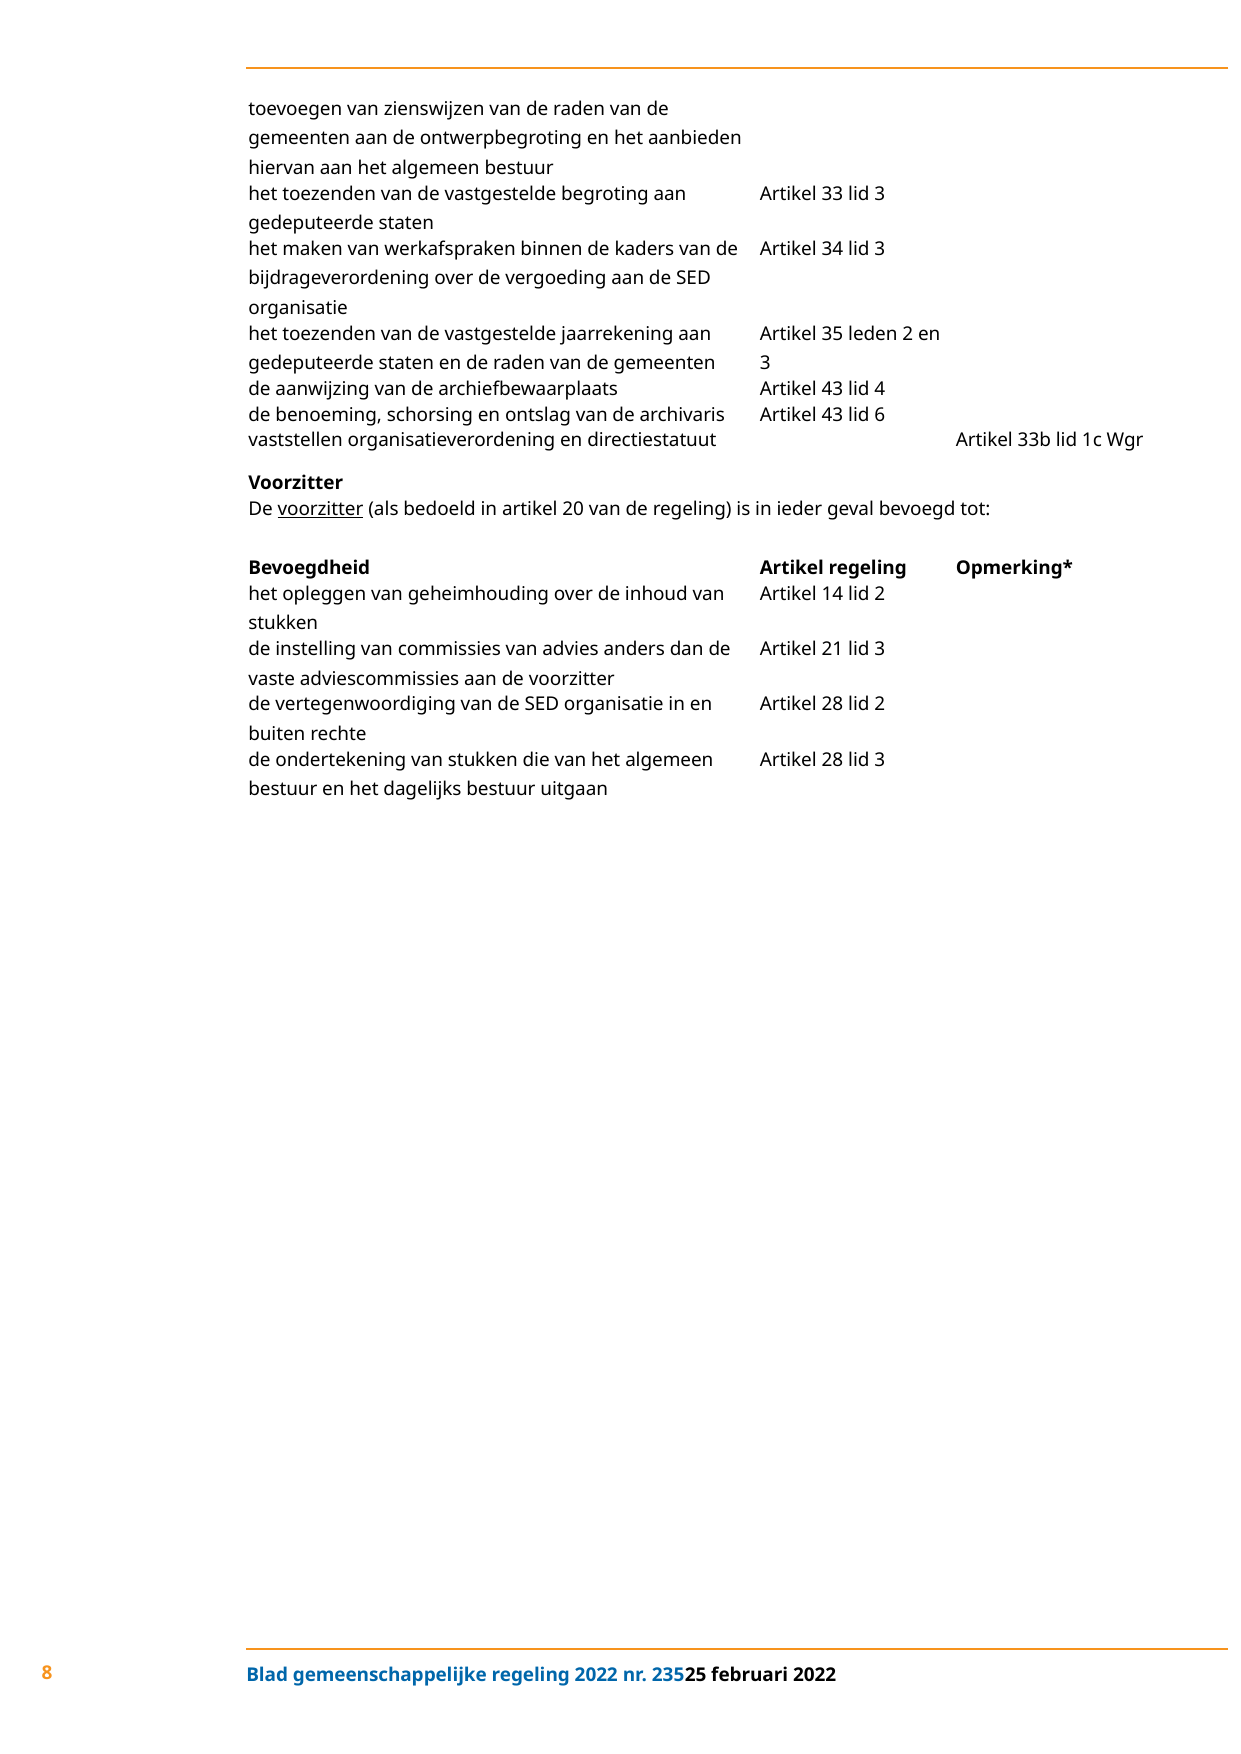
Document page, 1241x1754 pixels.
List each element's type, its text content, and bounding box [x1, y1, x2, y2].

table_cell toevoegen van zienswijzen van de raden van de gemeenten aan de ontwerpbegroting en het aanbieden hiervan aan het algemeen bestuur [248, 95, 759, 180]
table_header Opmerking* [956, 554, 1152, 580]
table_cell Artikel 28 lid 2 [760, 691, 956, 746]
picture [41, 47, 231, 172]
table_cell [956, 95, 1152, 180]
table_cell Artikel 14 lid 2 [760, 580, 956, 635]
table_cell [956, 691, 1152, 746]
table_header Bevoegdheid [248, 554, 759, 580]
table_cell de benoeming, schorsing en ontslag van de archivaris [248, 401, 759, 427]
table_cell [956, 746, 1152, 801]
table_cell Artikel 35 leden 2 en 3 [760, 320, 956, 375]
table_cell [760, 427, 956, 452]
table_cell [760, 95, 956, 180]
table_cell Artikel 21 lid 3 [760, 635, 956, 691]
table_cell Artikel 43 lid 4 [760, 375, 956, 401]
text Voorzitter [248, 469, 1152, 495]
table_cell de vertegenwoordiging van de SED organisatie in en buiten rechte [248, 691, 759, 746]
table_cell [956, 320, 1152, 375]
table_header Artikel regeling [760, 554, 956, 580]
table_cell [956, 375, 1152, 401]
table_cell de ondertekening van stukken die van het algemeen bestuur en het dagelijks bestuur uitgaan [248, 746, 759, 801]
table_cell het maken van werkafspraken binnen de kaders van de bijdrageverordening over de vergoeding aan de SED organisatie [248, 235, 759, 320]
table_cell vaststellen organisatieverordening en directiestatuut [248, 427, 759, 452]
table_cell het opleggen van geheimhouding over de inhoud van stukken [248, 580, 759, 635]
table_cell [956, 180, 1152, 235]
table_cell het toezenden van de vastgestelde jaarrekening aan gedeputeerde staten en de raden van de gemeenten [248, 320, 759, 375]
table_cell Artikel 43 lid 6 [760, 401, 956, 427]
table_cell de aanwijzing van de archiefbewaarplaats [248, 375, 759, 401]
table_cell [956, 235, 1152, 320]
text De voorzitter (als bedoeld in artikel 20 van de regeling) is in ieder geval bevoegd tot: [248, 495, 1152, 521]
table_cell Artikel 33 lid 3 [760, 180, 956, 235]
table_cell [956, 401, 1152, 427]
table_cell Artikel 33b lid 1c Wgr [956, 427, 1152, 452]
table_cell [956, 580, 1152, 635]
table_cell het toezenden van de vastgestelde begroting aan gedeputeerde staten [248, 180, 759, 235]
table_cell Artikel 34 lid 3 [760, 235, 956, 320]
table_cell de instelling van commissies van advies anders dan de vaste adviescommissies aan de voorzitter [248, 635, 759, 691]
table_cell [956, 635, 1152, 691]
table_cell Artikel 28 lid 3 [760, 746, 956, 801]
